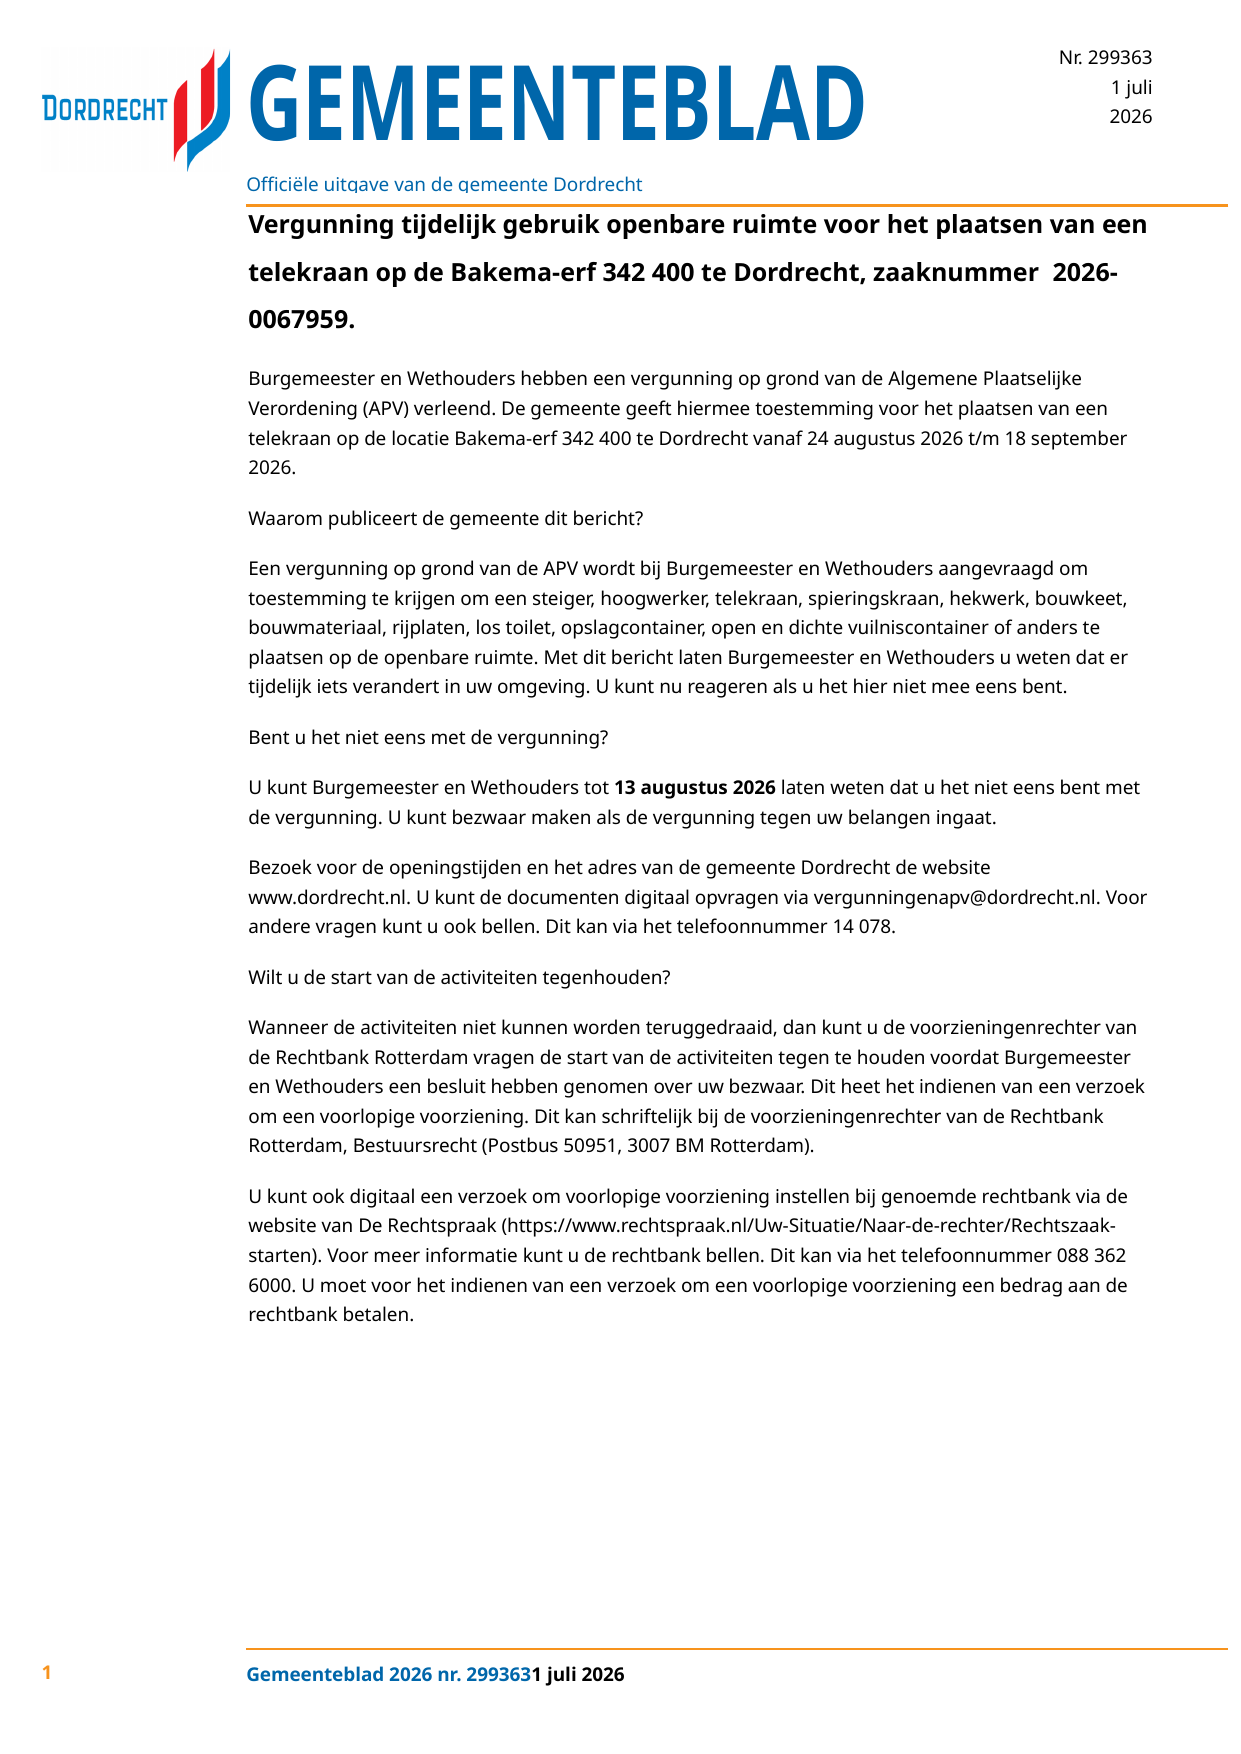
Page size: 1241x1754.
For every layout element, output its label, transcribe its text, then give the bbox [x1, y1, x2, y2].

text Wanneer de activiteiten niet kunnen worden teruggedraaid, dan kunt u de voorzieningenrechter van de Rechtbank Rotterdam vragen de start van de activiteiten tegen te houden voordat Burgemeester en Wethouders een besluit hebben genomen over uw bezwaar. Dit heet het indienen van een verzoek om een voorlopige voorziening. Dit kan schriftelijk bij de voorzieningenrechter van de Rechtbank Rotterdam, Bestuursrecht (Postbus 50951, 3007 BM Rotterdam). [248, 1014, 1152, 1158]
picture [41, 47, 231, 172]
text Vergunning tijdelijk gebruik openbare ruimte voor het plaatsen van een telekraan op de Bakema-erf 342 400 te Dordrecht, zaaknummer 2026-0067959. [248, 207, 1152, 336]
text Bent u het niet eens met de vergunning? [248, 724, 1152, 749]
text U kunt Burgemeester en Wethouders tot 13 augustus 2026 laten weten dat u het niet eens bent met de vergunning. U kunt bezwaar maken als de vergunning tegen uw belangen ingaat. [248, 774, 1152, 829]
text Burgemeester en Wethouders hebben een vergunning op grond van de Algemene Plaatselijke Verordening (APV) verleend. De gemeente geeft hiermee toestemming voor het plaatsen van een telekraan op de locatie Bakema-erf 342 400 te Dordrecht vanaf 24 augustus 2026 t/m 18 september 2026. [248, 366, 1152, 480]
text Een vergunning op grond van de APV wordt bij Burgemeester en Wethouders aangevraagd om toestemming te krijgen om een steiger, hoogwerker, telekraan, spieringskraan, hekwerk, bouwkeet, bouwmateriaal, rijplaten, los toilet, opslagcontainer, open en dichte vuilniscontainer of anders te plaatsen op de openbare ruimte. Met dit bericht laten Burgemeester en Wethouders u weten dat er tijdelijk iets verandert in uw omgeving. U kunt nu reageren als u het hier niet mee eens bent. [248, 555, 1152, 699]
text Waarom publiceert de gemeente dit bericht? [248, 505, 1152, 530]
text Wilt u de start van de activiteiten tegenhouden? [248, 964, 1152, 989]
text U kunt ook digitaal een verzoek om voorlopige voorziening instellen bij genoemde rechtbank via de website van De Rechtspraak (https://www.rechtspraak.nl/Uw-Situatie/Naar-de-rechter/Rechtszaak-starten). Voor meer informatie kunt u de rechtbank bellen. Dit kan via het telefoonnummer 088 362 6000. U moet voor het indienen van een verzoek om een voorlopige voorziening een bedrag aan de rechtbank betalen. [248, 1183, 1152, 1327]
text Bezoek voor de openingstijden en het adres van de gemeente Dordrecht de website www.dordrecht.nl. U kunt de documenten digitaal opvragen via vergunningenapv@dordrecht.nl. Voor andere vragen kunt u ook bellen. Dit kan via het telefoonnummer 14 078. [248, 854, 1152, 939]
